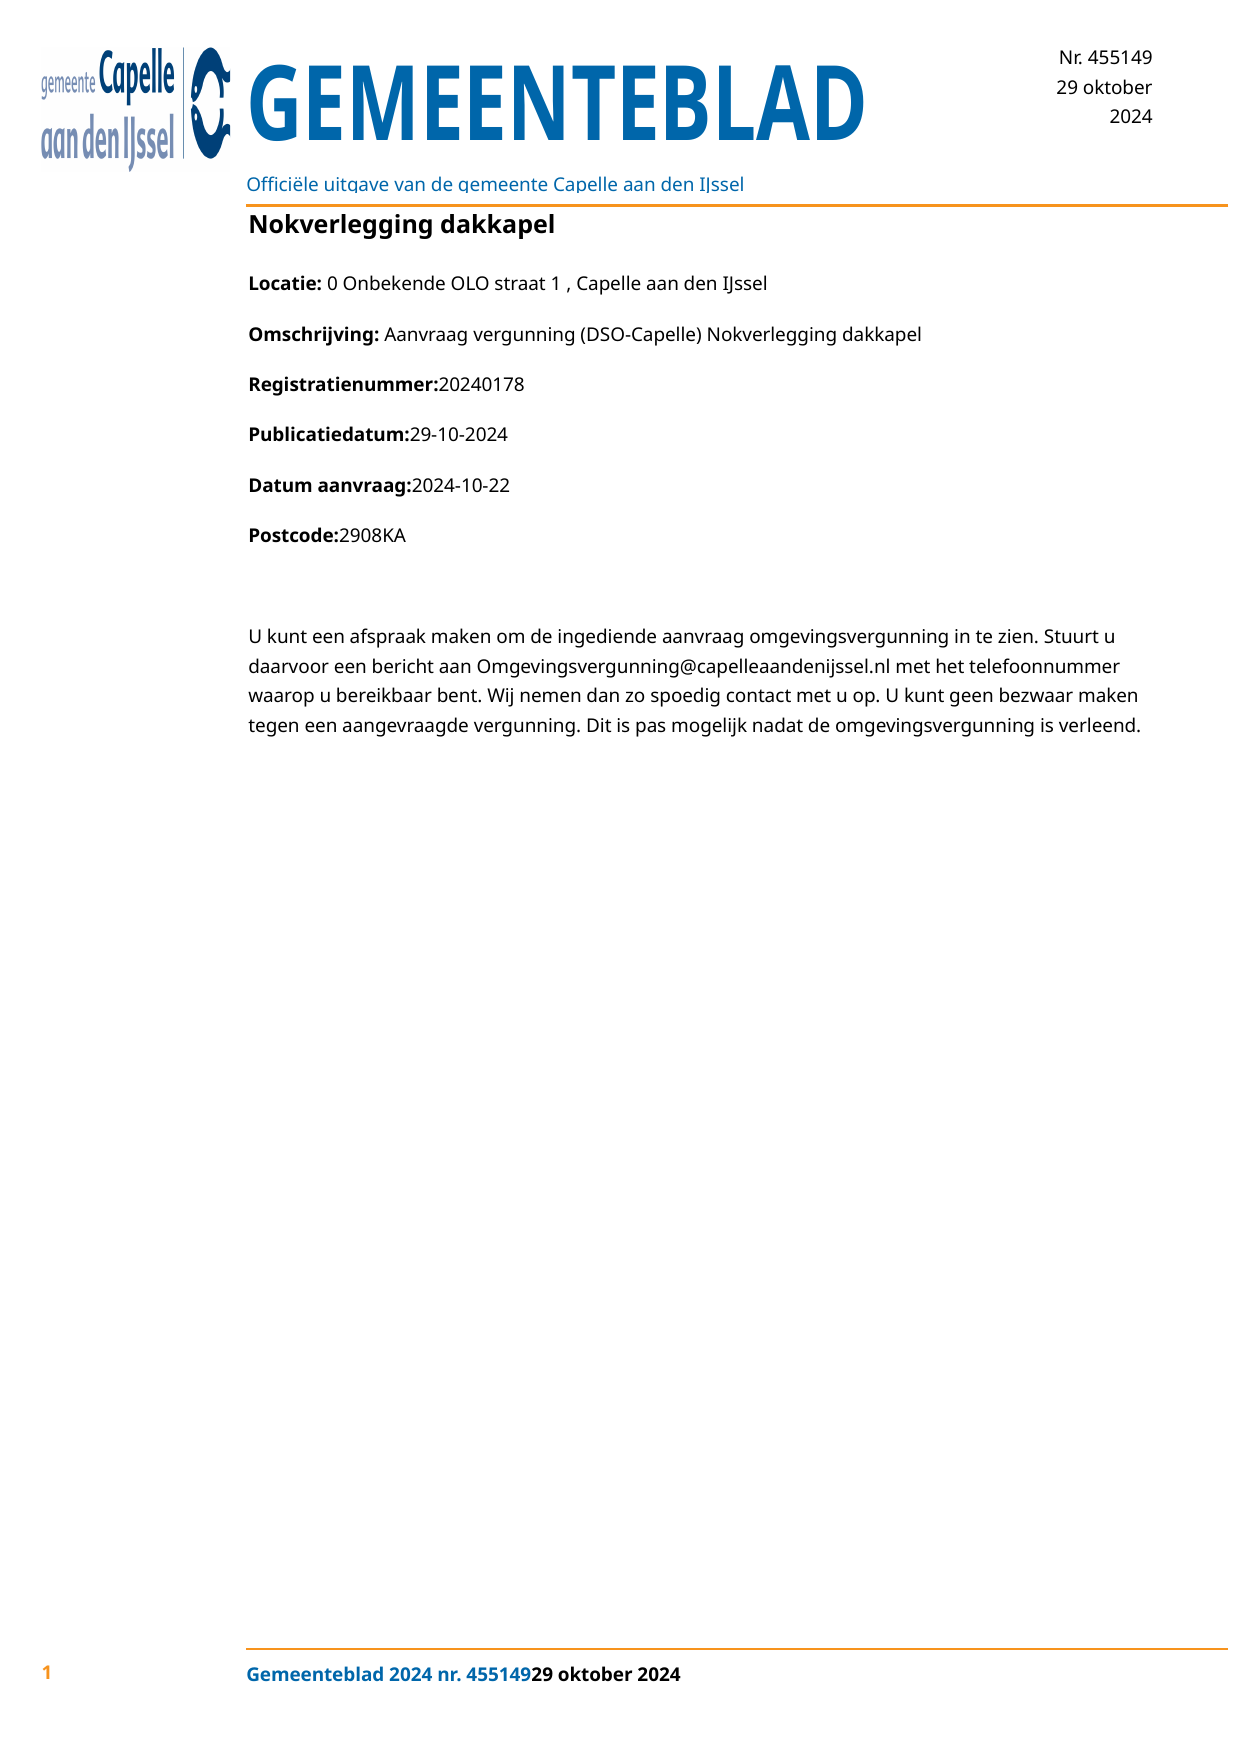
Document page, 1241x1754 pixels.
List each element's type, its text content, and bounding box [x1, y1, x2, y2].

text Datum aanvraag:2024-10-22 [248, 472, 1152, 498]
text Registratienummer:20240178 [248, 371, 1152, 397]
picture [41, 47, 231, 172]
text Omschrijving: Aanvraag vergunning (DSO-Capelle) Nokverlegging dakkapel [248, 321, 1152, 346]
text Postcode:2908KA [248, 522, 1152, 548]
text U kunt een afspraak maken om de ingediende aanvraag omgevingsvergunning in te zien. Stuurt u daarvoor een bericht aan Omgevingsvergunning@capelleaandenijssel.nl met het telefoonnummer waarop u bereikbaar bent. Wij nemen dan zo spoedig contact met u op. U kunt geen bezwaar maken tegen een aangevraagde vergunning. Dit is pas mogelijk nadat de omgevingsvergunning is verleend. [248, 623, 1152, 738]
text Locatie: 0 Onbekende OLO straat 1 , Capelle aan den IJssel [248, 270, 1152, 296]
text Publicatiedatum:29-10-2024 [248, 422, 1152, 447]
text Nokverlegging dakkapel [248, 207, 1152, 241]
